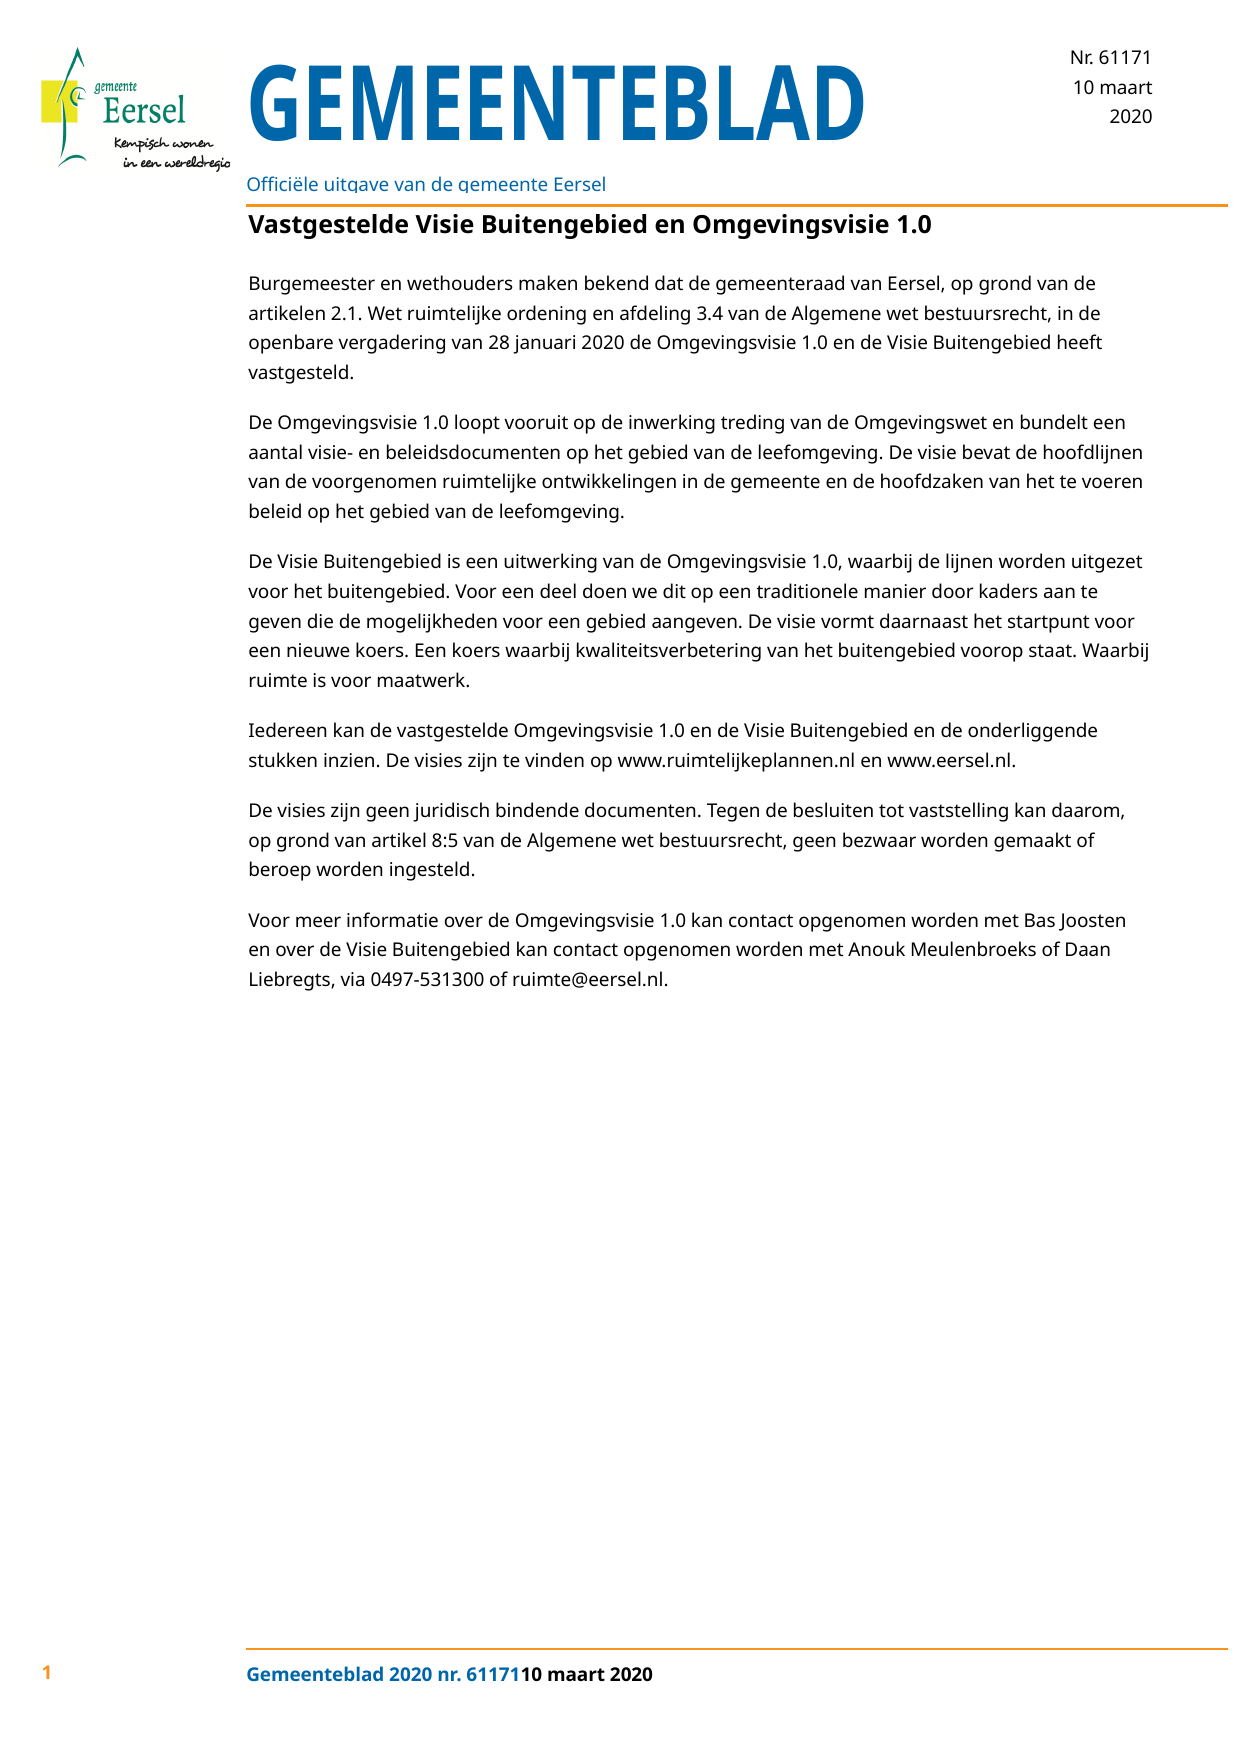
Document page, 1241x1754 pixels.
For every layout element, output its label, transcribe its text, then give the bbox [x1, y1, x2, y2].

text De Visie Buitengebied is een uitwerking van de Omgevingsvisie 1.0, waarbij de lijnen worden uitgezet voor het buitengebied. Voor een deel doen we dit op een traditionele manier door kaders aan te geven die de mogelijkheden voor een gebied aangeven. De visie vormt daarnaast het startpunt voor een nieuwe koers. Een koers waarbij kwaliteitsverbetering van het buitengebied voorop staat. Waarbij ruimte is voor maatwerk. [248, 549, 1152, 693]
text Burgemeester en wethouders maken bekend dat de gemeenteraad van Eersel, op grond van de artikelen 2.1. Wet ruimtelijke ordening en afdeling 3.4 van de Algemene wet bestuursrecht, in de openbare vergadering van 28 januari 2020 de Omgevingsvisie 1.0 en de Visie Buitengebied heeft vastgesteld. [248, 270, 1152, 385]
text Voor meer informatie over de Omgevingsvisie 1.0 kan contact opgenomen worden met Bas Joosten en over de Visie Buitengebied kan contact opgenomen worden met Anouk Meulenbroeks of Daan Liebregts, via 0497-531300 of ruimte@eersel.nl. [248, 907, 1152, 992]
text De visies zijn geen juridisch bindende documenten. Tegen de besluiten tot vaststelling kan daarom, op grond van artikel 8:5 van de Algemene wet bestuursrecht, geen bezwaar worden gemaakt of beroep worden ingesteld. [248, 797, 1152, 882]
picture [41, 47, 231, 172]
text De Omgevingsvisie 1.0 loopt vooruit op de inwerking treding van de Omgevingswet en bundelt een aantal visie- en beleidsdocumenten op het gebied van de leefomgeving. De visie bevat de hoofdlijnen van de voorgenomen ruimtelijke ontwikkelingen in de gemeente en de hoofdzaken van het te voeren beleid op het gebied van de leefomgeving. [248, 409, 1152, 524]
text Iedereen kan de vastgestelde Omgevingsvisie 1.0 en de Visie Buitengebied en de onderliggende stukken inzien. De visies zijn te vinden op www.ruimtelijkeplannen.nl en www.eersel.nl. [248, 717, 1152, 773]
text Vastgestelde Visie Buitengebied en Omgevingsvisie 1.0 [248, 207, 1152, 241]
